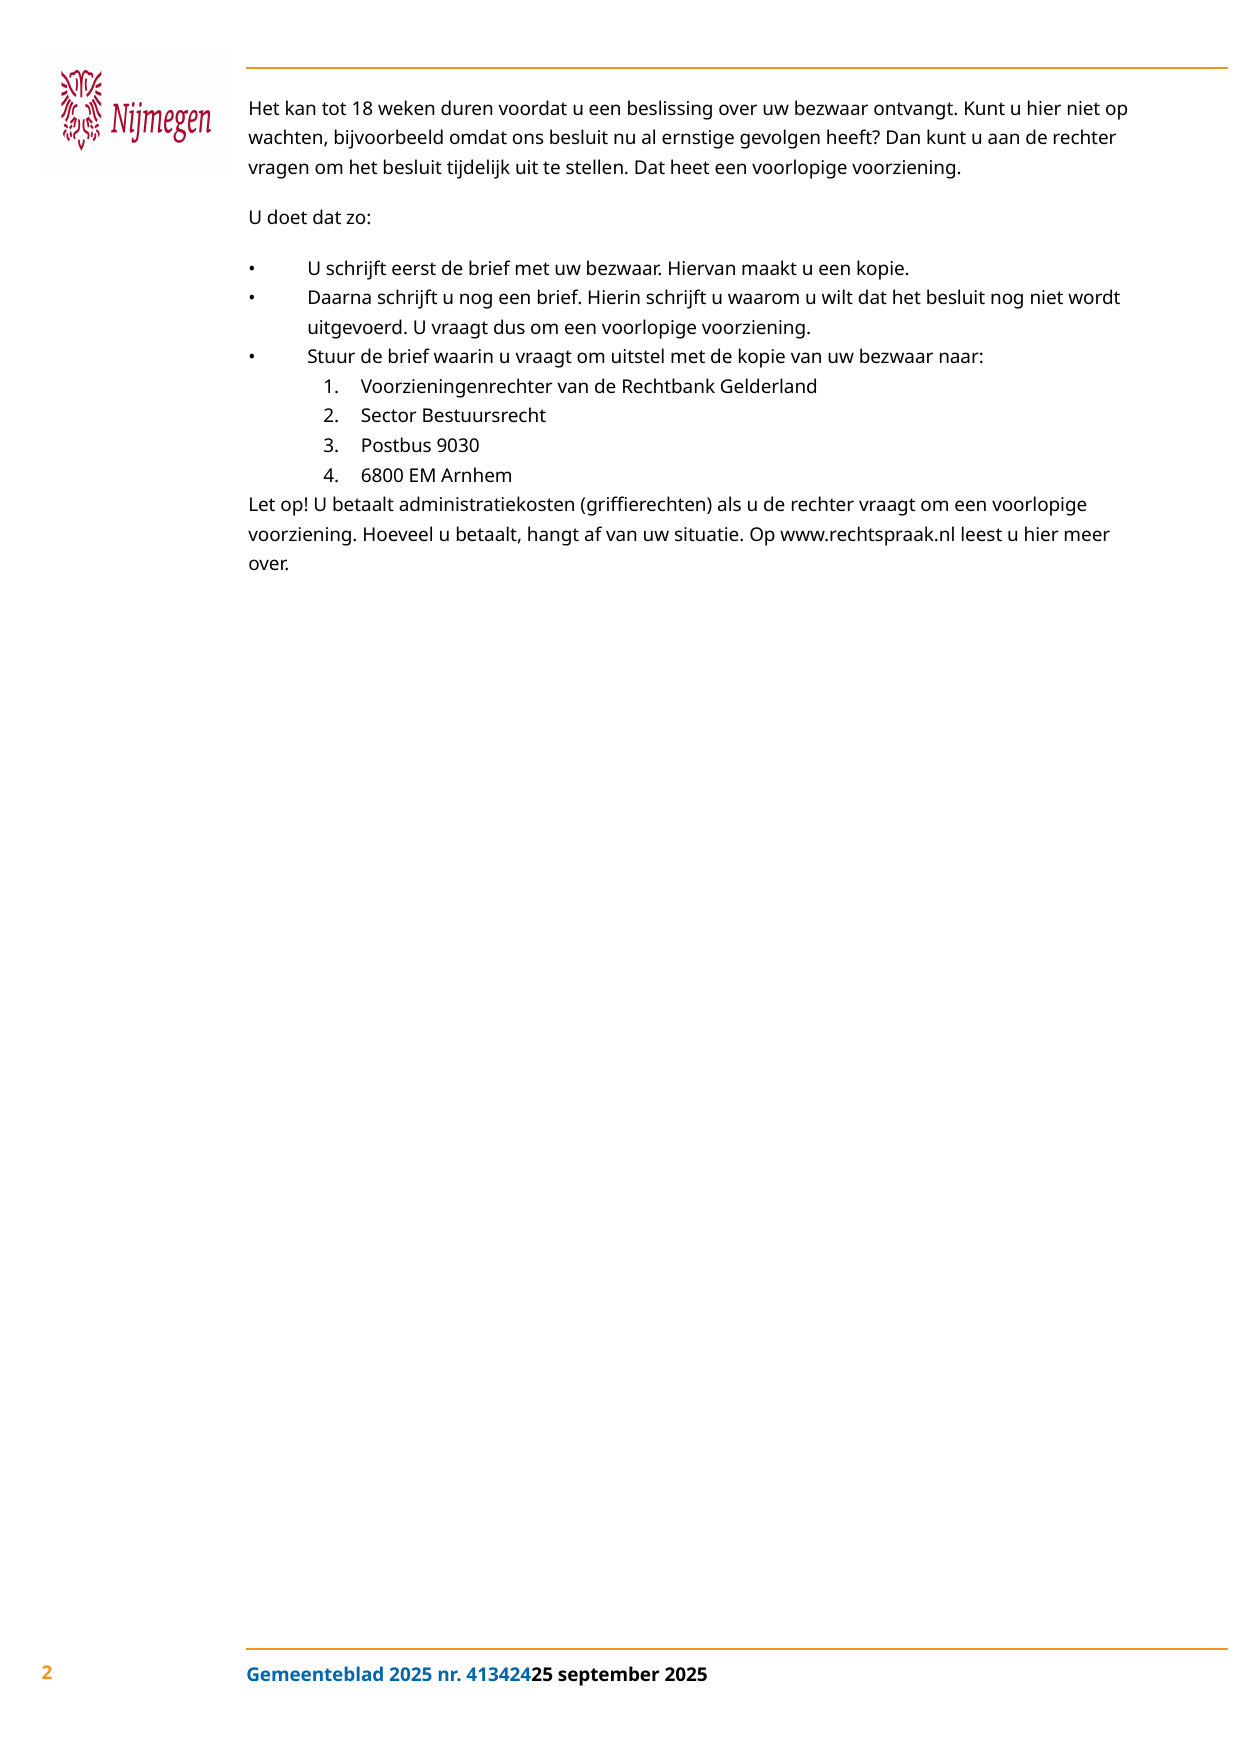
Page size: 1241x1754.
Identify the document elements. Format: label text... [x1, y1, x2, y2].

list Voorzieningenrechter van de Rechtbank Gelderland [323, 373, 1152, 399]
list Stuur de brief waarin u vraagt om uitstel met de kopie van uw bezwaar naar: [248, 343, 1152, 369]
list Daarna schrijft u nog een brief. Hierin schrijft u waarom u wilt dat het besluit nog niet wordt uitgevoerd. U vraagt dus om een voorlopige voorziening. [248, 284, 1152, 340]
list Sector Bestuursrecht [323, 403, 1152, 428]
text Let op! U betaalt administratiekosten (griffierechten) als u de rechter vraagt om een voorlopige voorziening. Hoeveel u betaalt, hangt af van uw situatie. Op www.rechtspraak.nl leest u hier meer over. [248, 491, 1152, 576]
list 6800 EM Arnhem [323, 462, 1152, 488]
list U schrijft eerst de brief met uw bezwaar. Hiervan maakt u een kopie. [248, 255, 1152, 281]
list Postbus 9030 [323, 432, 1152, 458]
text Het kan tot 18 weken duren voordat u een beslissing over uw bezwaar ontvangt. Kunt u hier niet op wachten, bijvoorbeeld omdat ons besluit nu al ernstige gevolgen heeft? Dan kunt u aan de rechter vragen om het besluit tijdelijk uit te stellen. Dat heet een voorlopige voorziening. [248, 95, 1152, 180]
text U doet dat zo: [248, 204, 1152, 230]
picture [41, 47, 231, 172]
